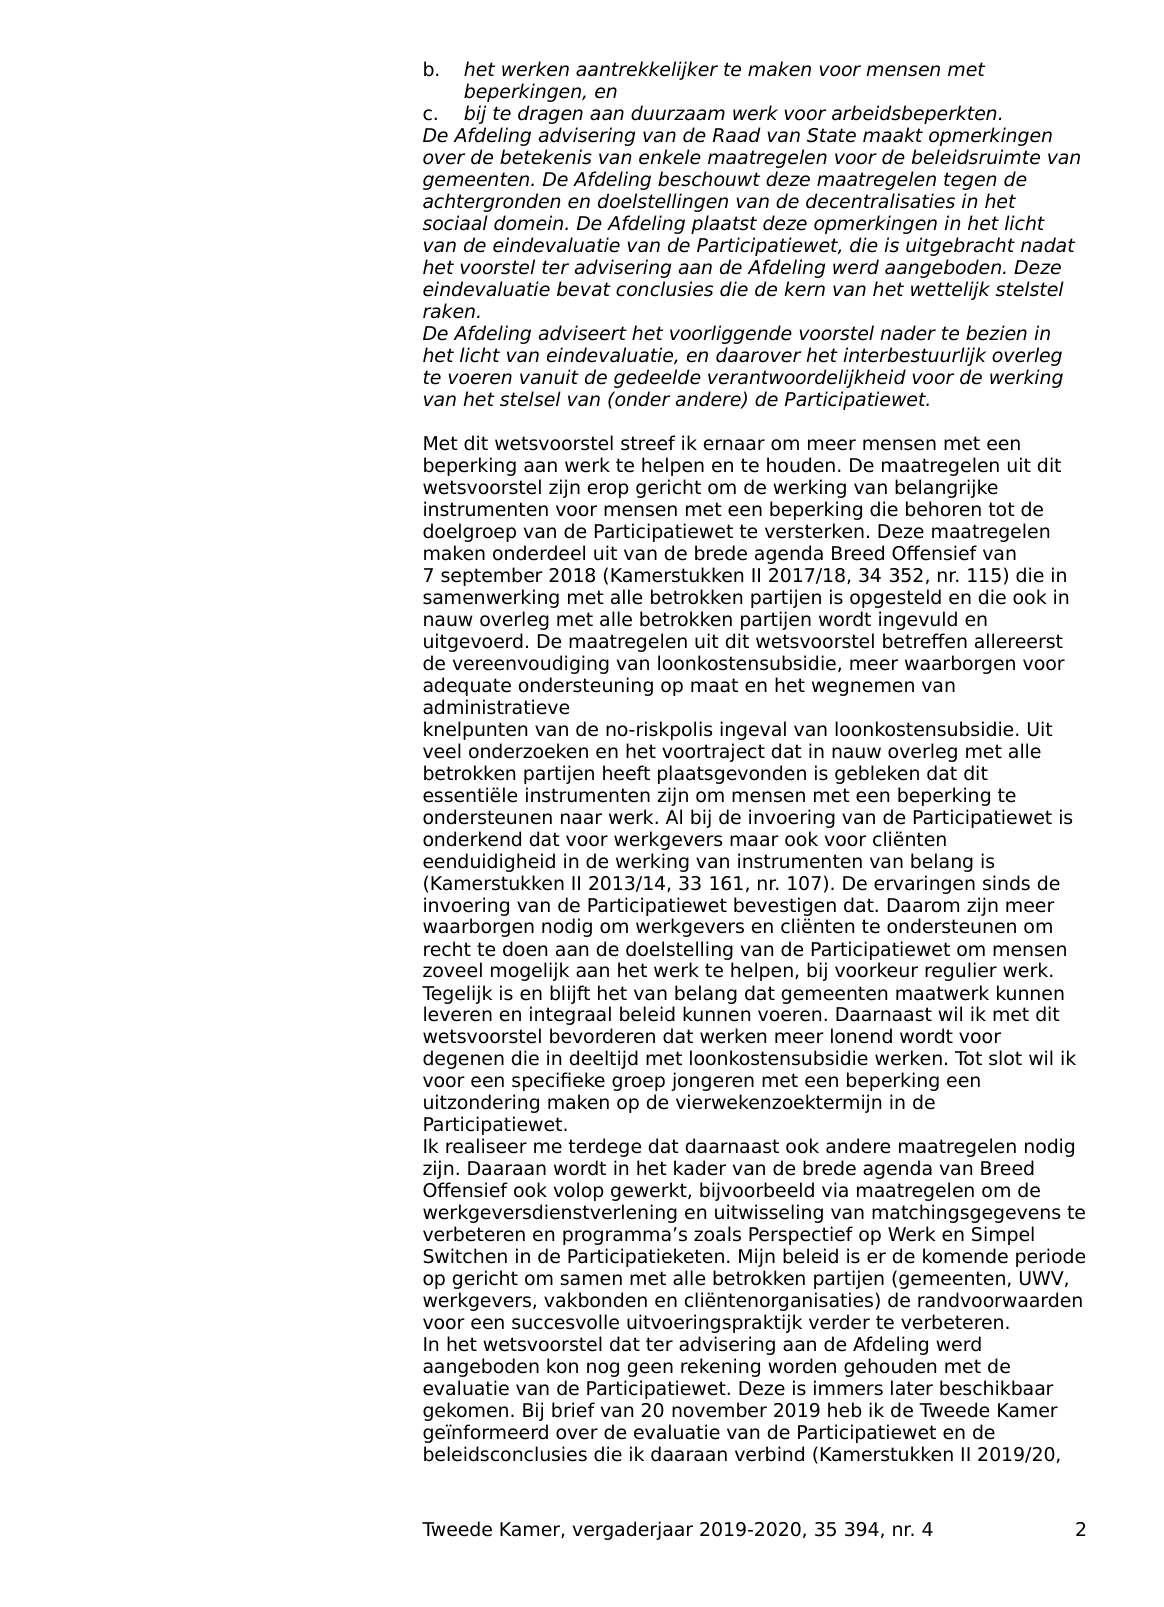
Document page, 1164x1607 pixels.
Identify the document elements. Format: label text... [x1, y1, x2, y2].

text In het wetsvoorstel dat ter advisering aan de Afdeling werd aangeboden kon nog geen rekening worden gehouden met de evaluatie van de Participatiewet. Deze is immers later beschikbaar gekomen. Bij brief van 20 november 2019 heb ik de Tweede Kamer geïnformeerd over de evaluatie van de Participatiewet en de beleidsconclusies die ik daaraan verbind (Kamerstukken II 2019/20, [422, 1334, 1087, 1466]
text knelpunten van de no-riskpolis ingeval van loonkostensubsidie. Uit veel onderzoeken en het voortraject dat in nauw overleg met alle betrokken partijen heeft plaatsgevonden is gebleken dat dit essentiële instrumenten zijn om mensen met een beperking te ondersteunen naar werk. Al bij de invoering van de Participatiewet is onderkend dat voor werkgevers maar ook voor cliënten eenduidigheid in de werking van instrumenten van belang is (Kamerstukken II 2013/14, 33 161, nr. 107). De ervaringen sinds de invoering van de Participatiewet bevestigen dat. Daarom zijn meer waarborgen nodig om werkgevers en cliënten te ondersteunen om recht te doen aan de doelstelling van de Participatiewet om mensen zoveel mogelijk aan het werk te helpen, bij voorkeur regulier werk. [422, 719, 1087, 982]
text Ik realiseer me terdege dat daarnaast ook andere maatregelen nodig zijn. Daaraan wordt in het kader van de brede agenda van Breed Offensief ook volop gewerkt, bijvoorbeeld via maatregelen om de werkgeversdienstverlening en uitwisseling van matchingsgegevens te verbeteren en programma’s zoals Perspectief op Werk en Simpel Switchen in de Participatieketen. Mijn beleid is er de komende periode op gericht om samen met alle betrokken partijen (gemeenten, UWV, werkgevers, vakbonden en cliëntenorganisaties) de randvoorwaarden voor een succesvolle uitvoeringspraktijk verder te verbeteren. [422, 1136, 1087, 1334]
text b. het werken aantrekkelijker te maken voor mensen met beperkingen, en [422, 59, 1087, 103]
text Tegelijk is en blijft het van belang dat gemeenten maatwerk kunnen leveren en integraal beleid kunnen voeren. Daarnaast wil ik met dit wetsvoorstel bevorderen dat werken meer lonend wordt voor degenen die in deeltijd met loonkostensubsidie werken. Tot slot wil ik voor een specifieke groep jongeren met een beperking een uitzondering maken op de vierwekenzoektermijn in de Participatiewet. [422, 982, 1087, 1136]
text c. bij te dragen aan duurzaam werk voor arbeidsbeperkten. [422, 103, 1087, 125]
text De Afdeling adviseert het voorliggende voorstel nader te bezien in het licht van eindevaluatie, en daarover het interbestuurlijk overleg te voeren vanuit de gedeelde verantwoordelijkheid voor de werking van het stelsel van (onder andere) de Participatiewet. [422, 323, 1087, 411]
text Met dit wetsvoorstel streef ik ernaar om meer mensen met een beperking aan werk te helpen en te houden. De maatregelen uit dit wetsvoorstel zijn erop gericht om de werking van belangrijke instrumenten voor mensen met een beperking die behoren tot de doelgroep van de Participatiewet te versterken. Deze maatregelen maken onderdeel uit van de brede agenda Breed Offensief van 7 september 2018 (Kamerstukken II 2017/18, 34 352, nr. 115) die in samenwerking met alle betrokken partijen is opgesteld en die ook in nauw overleg met alle betrokken partijen wordt ingevuld en uitgevoerd. De maatregelen uit dit wetsvoorstel betreffen allereerst de vereenvoudiging van loonkostensubsidie, meer waarborgen voor adequate ondersteuning op maat en het wegnemen van administratieve [422, 433, 1087, 719]
text De Afdeling advisering van de Raad van State maakt opmerkingen over de betekenis van enkele maatregelen voor de beleidsruimte van gemeenten. De Afdeling beschouwt deze maatregelen tegen de achtergronden en doelstellingen van de decentralisaties in het sociaal domein. De Afdeling plaatst deze opmerkingen in het licht van de eindevaluatie van de Participatiewet, die is uitgebracht nadat het voorstel ter advisering aan de Afdeling werd aangeboden. Deze eindevaluatie bevat conclusies die de kern van het wettelijk stelstel raken. [422, 125, 1087, 323]
